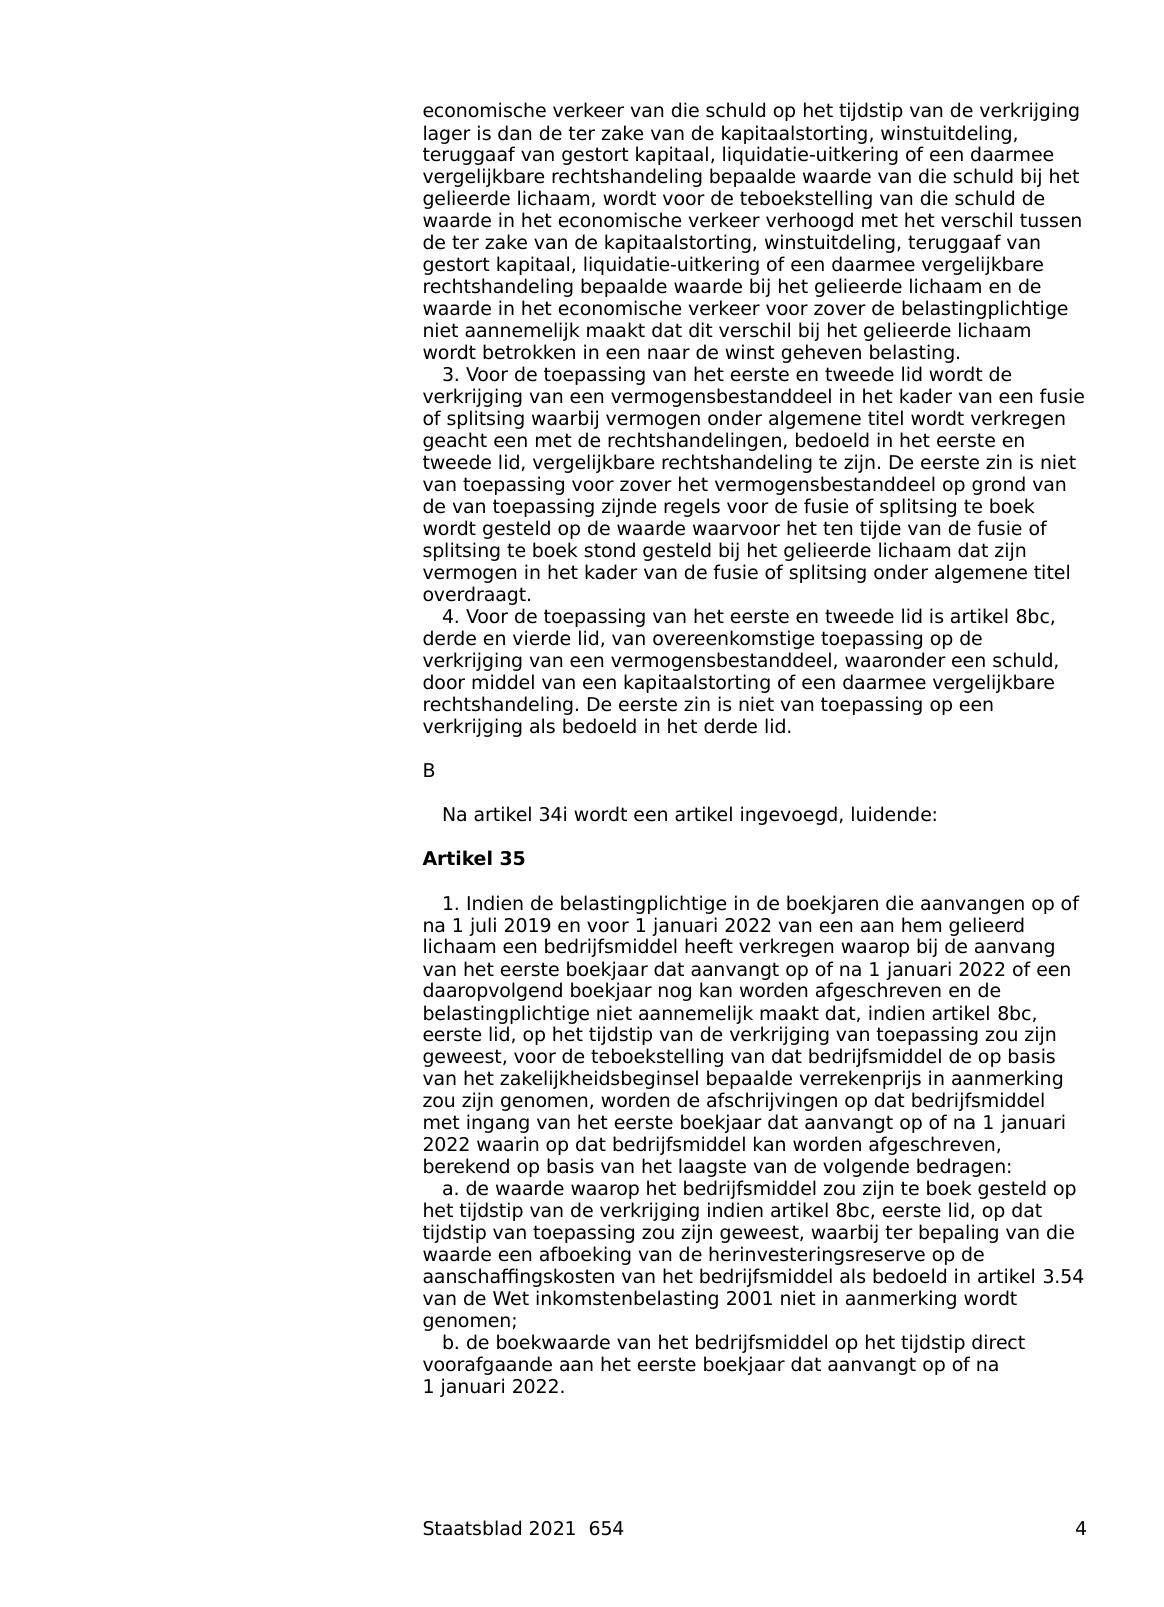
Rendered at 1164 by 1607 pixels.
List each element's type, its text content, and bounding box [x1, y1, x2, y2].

text 1. Indien de belastingplichtige in de boekjaren die aanvangen op of na 1 juli 2019 en voor 1 januari 2022 van een aan hem gelieerd lichaam een bedrijfsmiddel heeft verkregen waarop bij de aanvang van het eerste boekjaar dat aanvangt op of na 1 januari 2022 of een daaropvolgend boekjaar nog kan worden afgeschreven en de belastingplichtige niet aannemelijk maakt dat, indien artikel 8bc, eerste lid, op het tijdstip van de verkrijging van toepassing zou zijn geweest, voor de teboekstelling van dat bedrijfsmiddel de op basis van het zakelijkheidsbeginsel bepaalde verrekenprijs in aanmerking zou zijn genomen, worden de afschrijvingen op dat bedrijfsmiddel met ingang van het eerste boekjaar dat aanvangt op of na 1 januari 2022 waarin op dat bedrijfsmiddel kan worden afgeschreven, berekend op basis van het laagste van de volgende bedragen: [422, 892, 1087, 1178]
text b. de boekwaarde van het bedrijfsmiddel op het tijdstip direct voorafgaande aan het eerste boekjaar dat aanvangt op of na 1 januari 2022. [422, 1332, 1087, 1398]
text B [422, 760, 1087, 782]
text a. de waarde waarop het bedrijfsmiddel zou zijn te boek gesteld op het tijdstip van de verkrijging indien artikel 8bc, eerste lid, op dat tijdstip van toepassing zou zijn geweest, waarbij ter bepaling van die waarde een afboeking van de herinvesteringsreserve op de aanschaffingskosten van het bedrijfsmiddel als bedoeld in artikel 3.54 van de Wet inkomstenbelasting 2001 niet in aanmerking wordt genomen; [422, 1178, 1087, 1332]
subtitle Artikel 35 [422, 848, 1087, 870]
text 3. Voor de toepassing van het eerste en tweede lid wordt de verkrijging van een vermogensbestanddeel in het kader van een fusie of splitsing waarbij vermogen onder algemene titel wordt verkregen geacht een met de rechtshandelingen, bedoeld in het eerste en tweede lid, vergelijkbare rechtshandeling te zijn. De eerste zin is niet van toepassing voor zover het vermogensbestanddeel op grond van de van toepassing zijnde regels voor de fusie of splitsing te boek wordt gesteld op de waarde waarvoor het ten tijde van de fusie of splitsing te boek stond gesteld bij het gelieerde lichaam dat zijn vermogen in het kader van de fusie of splitsing onder algemene titel overdraagt. [422, 364, 1087, 606]
text economische verkeer van die schuld op het tijdstip van de verkrijging lager is dan de ter zake van de kapitaalstorting, winstuitdeling, teruggaaf van gestort kapitaal, liquidatie-uitkering of een daarmee vergelijkbare rechtshandeling bepaalde waarde van die schuld bij het gelieerde lichaam, wordt voor de teboekstelling van die schuld de waarde in het economische verkeer verhoogd met het verschil tussen de ter zake van de kapitaalstorting, winstuitdeling, teruggaaf van gestort kapitaal, liquidatie-uitkering of een daarmee vergelijkbare rechtshandeling bepaalde waarde bij het gelieerde lichaam en de waarde in het economische verkeer voor zover de belastingplichtige niet aannemelijk maakt dat dit verschil bij het gelieerde lichaam wordt betrokken in een naar de winst geheven belasting. [422, 100, 1087, 364]
text Na artikel 34i wordt een artikel ingevoegd, luidende: [422, 804, 1087, 826]
text 4. Voor de toepassing van het eerste en tweede lid is artikel 8bc, derde en vierde lid, van overeenkomstige toepassing op de verkrijging van een vermogensbestanddeel, waaronder een schuld, door middel van een kapitaalstorting of een daarmee vergelijkbare rechtshandeling. De eerste zin is niet van toepassing op een verkrijging als bedoeld in het derde lid. [422, 606, 1087, 738]
